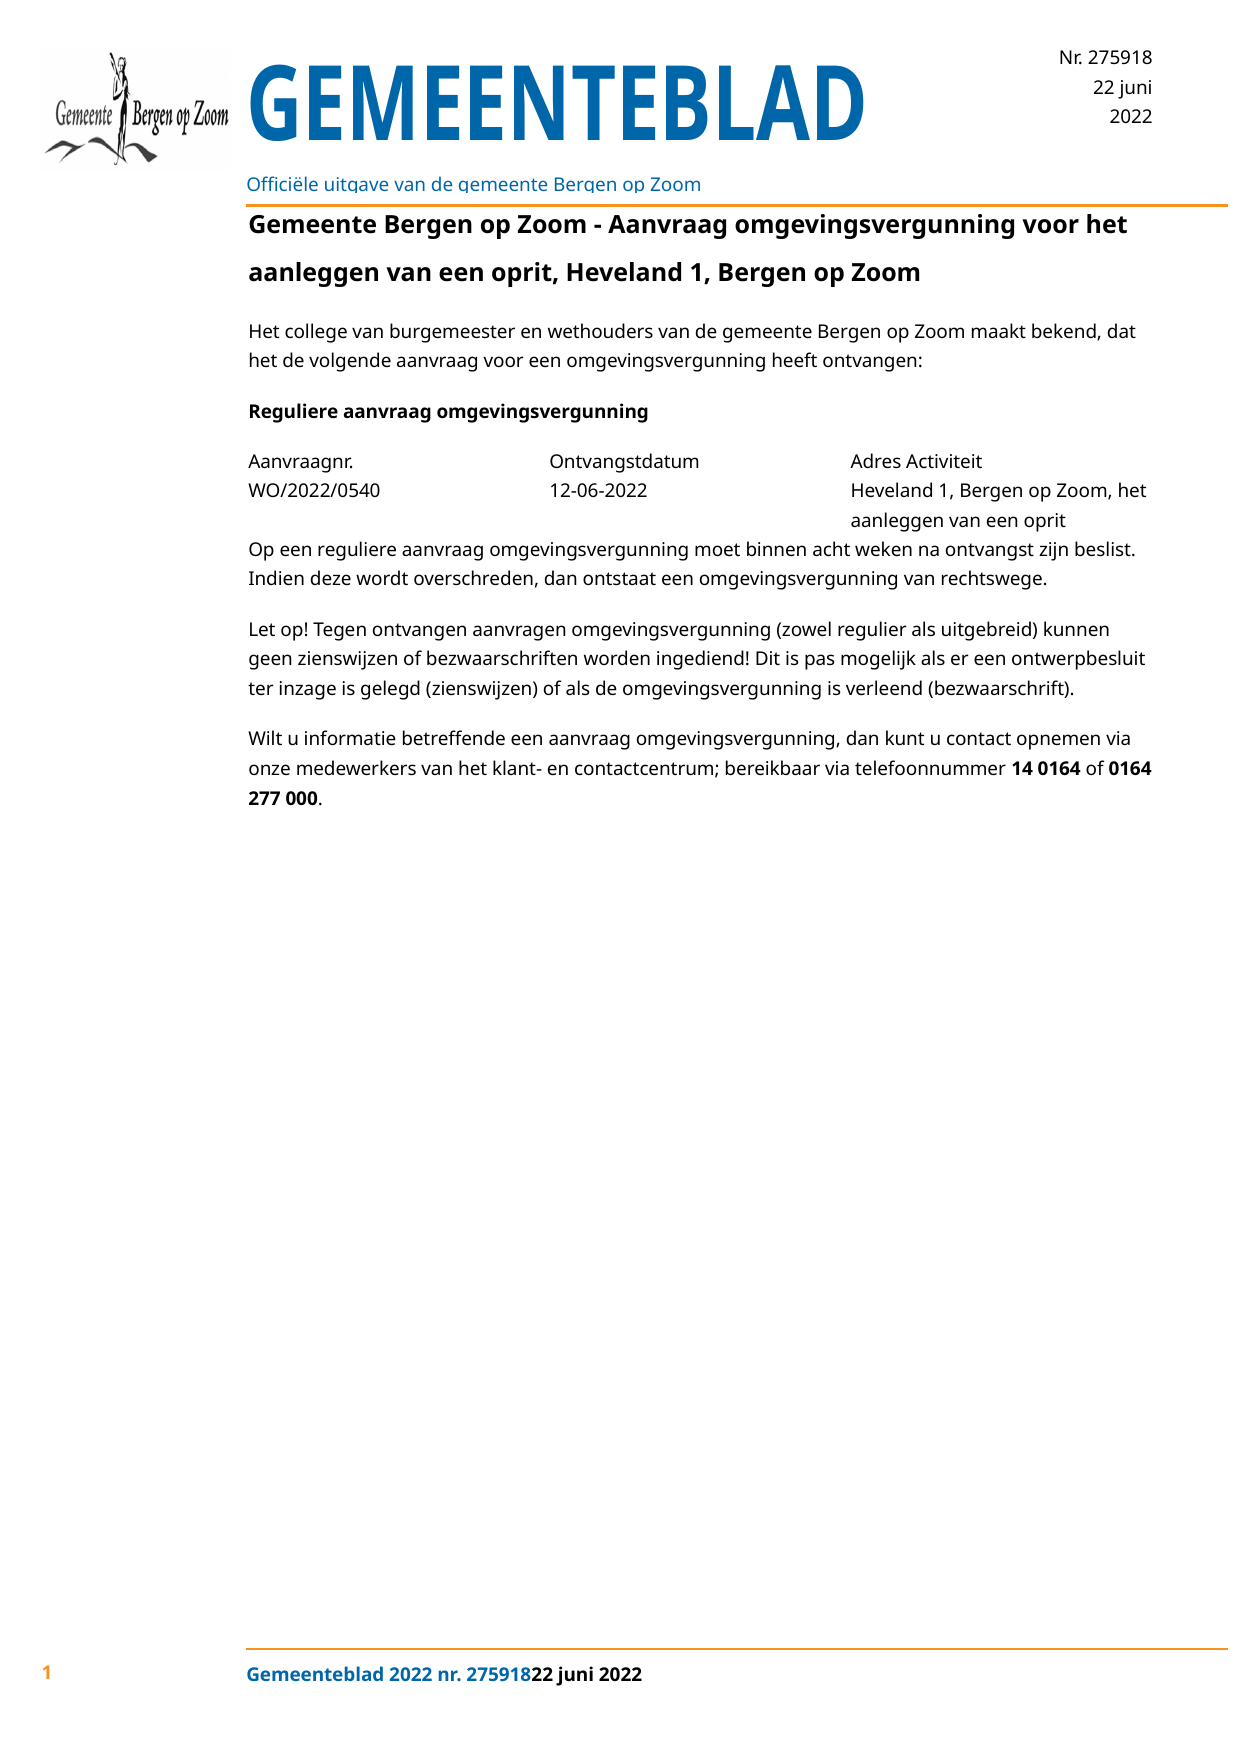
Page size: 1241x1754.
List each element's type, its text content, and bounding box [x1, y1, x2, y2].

text Reguliere aanvraag omgevingsvergunning [248, 398, 1152, 424]
text Wilt u informatie betreffende een aanvraag omgevingsvergunning, dan kunt u contact opnemen via onze medewerkers van het klant- en contactcentrum; bereikbaar via telefoonnummer 14 0164 of 0164 277 000. [248, 726, 1152, 811]
picture [41, 47, 231, 172]
table_header Ontvangstdatum [549, 449, 850, 474]
table_header Heveland 1, Bergen op Zoom, het aanleggen van een oprit [850, 478, 1152, 533]
table_header Aanvraagnr. [248, 449, 549, 474]
text Het college van burgemeester en wethouders van de gemeente Bergen op Zoom maakt bekend, dat het de volgende aanvraag voor een omgevingsvergunning heeft ontvangen: [248, 318, 1152, 373]
text Gemeente Bergen op Zoom - Aanvraag omgevingsvergunning voor het aanleggen van een oprit, Heveland 1, Bergen op Zoom [248, 207, 1152, 288]
text Let op! Tegen ontvangen aanvragen omgevingsvergunning (zowel regulier als uitgebreid) kunnen geen zienswijzen of bezwaarschriften worden ingediend! Dit is pas mogelijk als er een ontwerpbesluit ter inzage is gelegd (zienswijzen) of als de omgevingsvergunning is verleend (bezwaarschrift). [248, 616, 1152, 701]
table_header Adres Activiteit [850, 449, 1152, 474]
table_header WO/2022/0540 [248, 478, 549, 533]
text Op een reguliere aanvraag omgevingsvergunning moet binnen acht weken na ontvangst zijn beslist. Indien deze wordt overschreden, dan ontstaat een omgevingsvergunning van rechtswege. [248, 536, 1152, 591]
table_header 12-06-2022 [549, 478, 850, 533]
